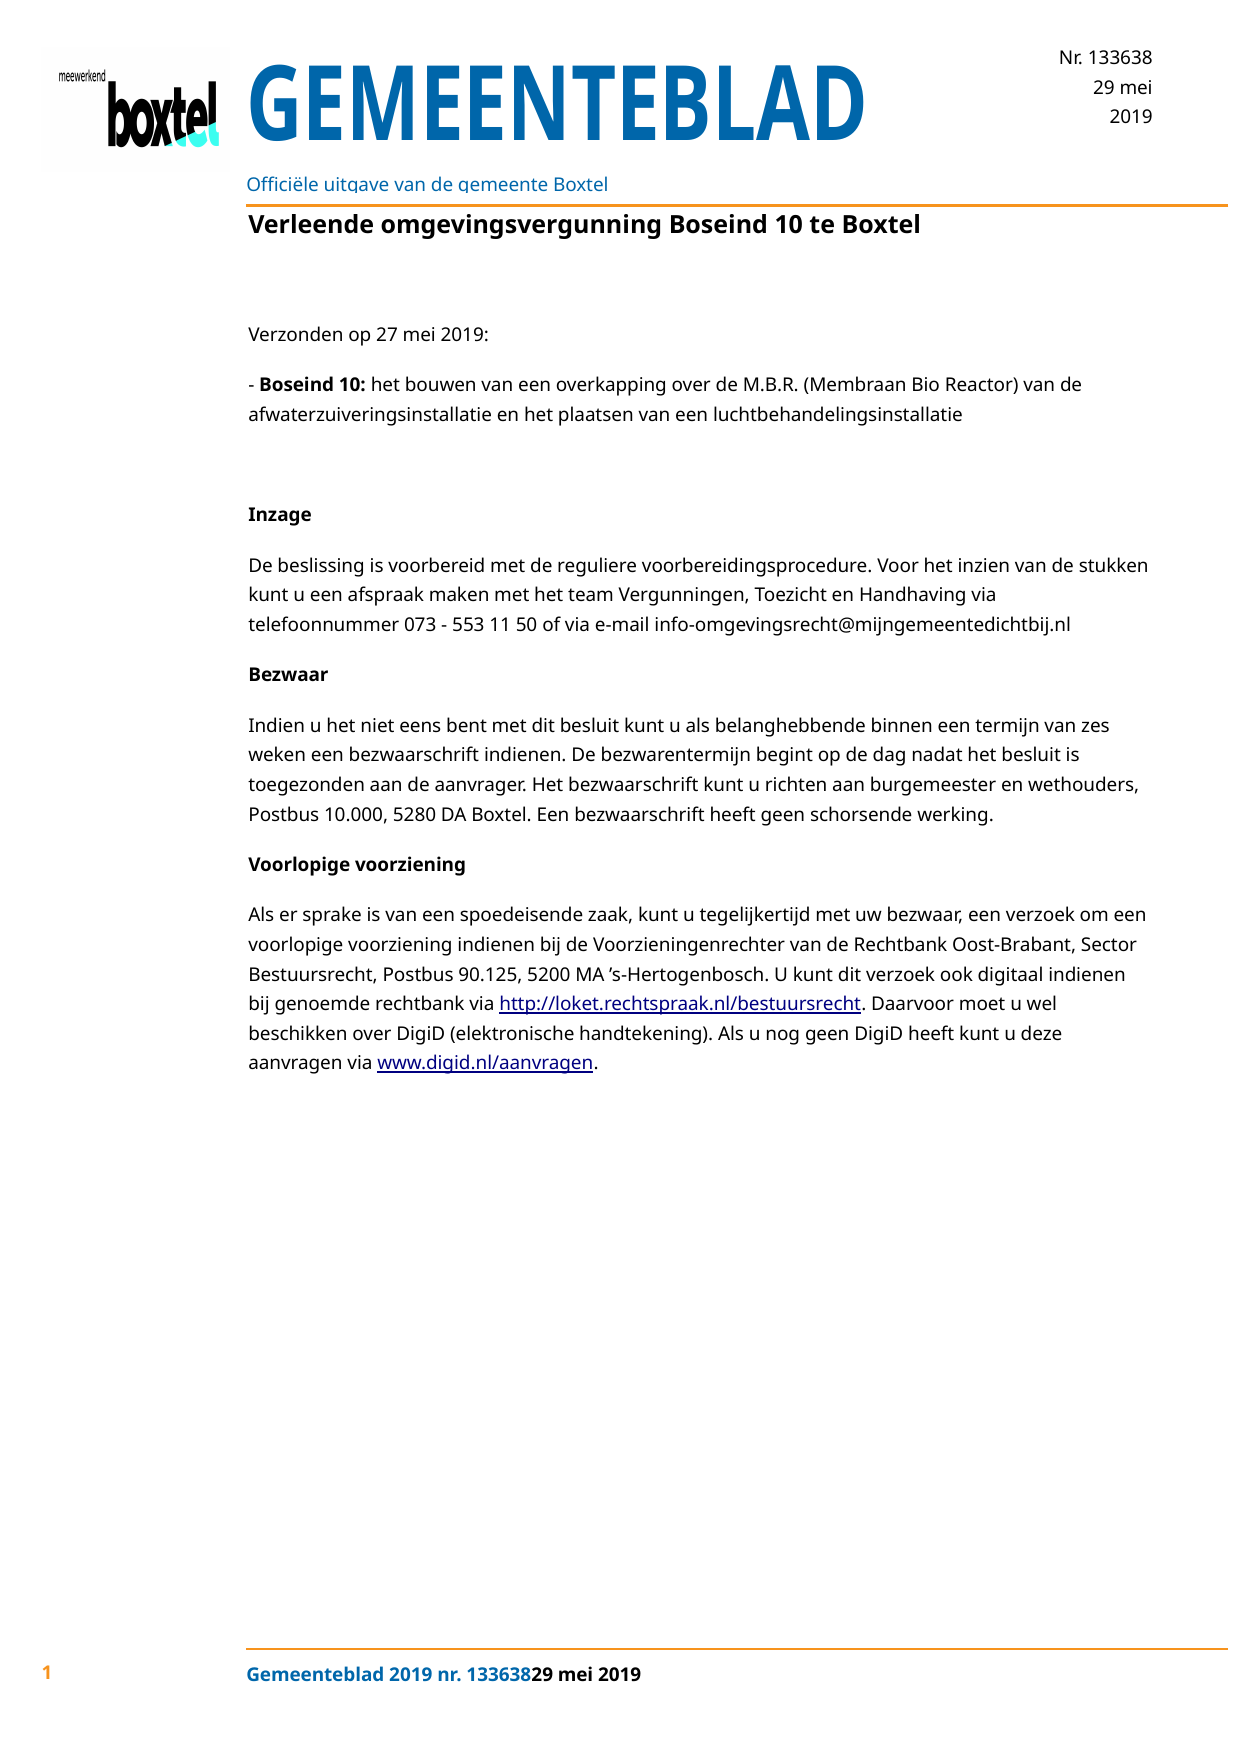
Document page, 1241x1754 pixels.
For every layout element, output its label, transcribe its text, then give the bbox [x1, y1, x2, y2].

text Bezwaar [248, 662, 1152, 687]
text Verleende omgevingsvergunning Boseind 10 te Boxtel [248, 207, 1152, 241]
text Indien u het niet eens bent met dit besluit kunt u als belanghebbende binnen een termijn van zes weken een bezwaarschrift indienen. De bezwarentermijn begint op de dag nadat het besluit is toegezonden aan de aanvrager. Het bezwaarschrift kunt u richten aan burgemeester en wethouders, Postbus 10.000, 5280 DA Boxtel. Een bezwaarschrift heeft geen schorsende werking. [248, 712, 1152, 826]
text Inzage [248, 502, 1152, 527]
text - Boseind 10: het bouwen van een overkapping over de M.B.R. (Membraan Bio Reactor) van de afwaterzuiveringsinstallatie en het plaatsen van een luchtbehandelingsinstallatie [248, 371, 1152, 426]
text Voorlopige voorziening [248, 851, 1152, 877]
text Als er sprake is van een spoedeisende zaak, kunt u tegelijkertijd met uw bezwaar, een verzoek om een voorlopige voorziening indienen bij de Voorzieningenrechter van de Rechtbank Oost-Brabant, Sector Bestuursrecht, Postbus 90.125, 5200 MA ’s-Hertogenbosch. U kunt dit verzoek ook digitaal indienen bij genoemde rechtbank via http://loket.rechtspraak.nl/bestuursrecht. Daarvoor moet u wel beschikken over DigiD (elektronische handtekening). Als u nog geen DigiD heeft kunt u deze aanvragen via www.digid.nl/aanvragen. [248, 902, 1152, 1075]
text De beslissing is voorbereid met de reguliere voorbereidingsprocedure. Voor het inzien van de stukken kunt u een afspraak maken met het team Vergunningen, Toezicht en Handhaving via telefoonnummer 073 - 553 11 50 of via e-mail info-omgevingsrecht@mijngemeentedichtbij.nl [248, 552, 1152, 637]
picture [41, 47, 231, 172]
text Verzonden op 27 mei 2019: [248, 321, 1152, 346]
